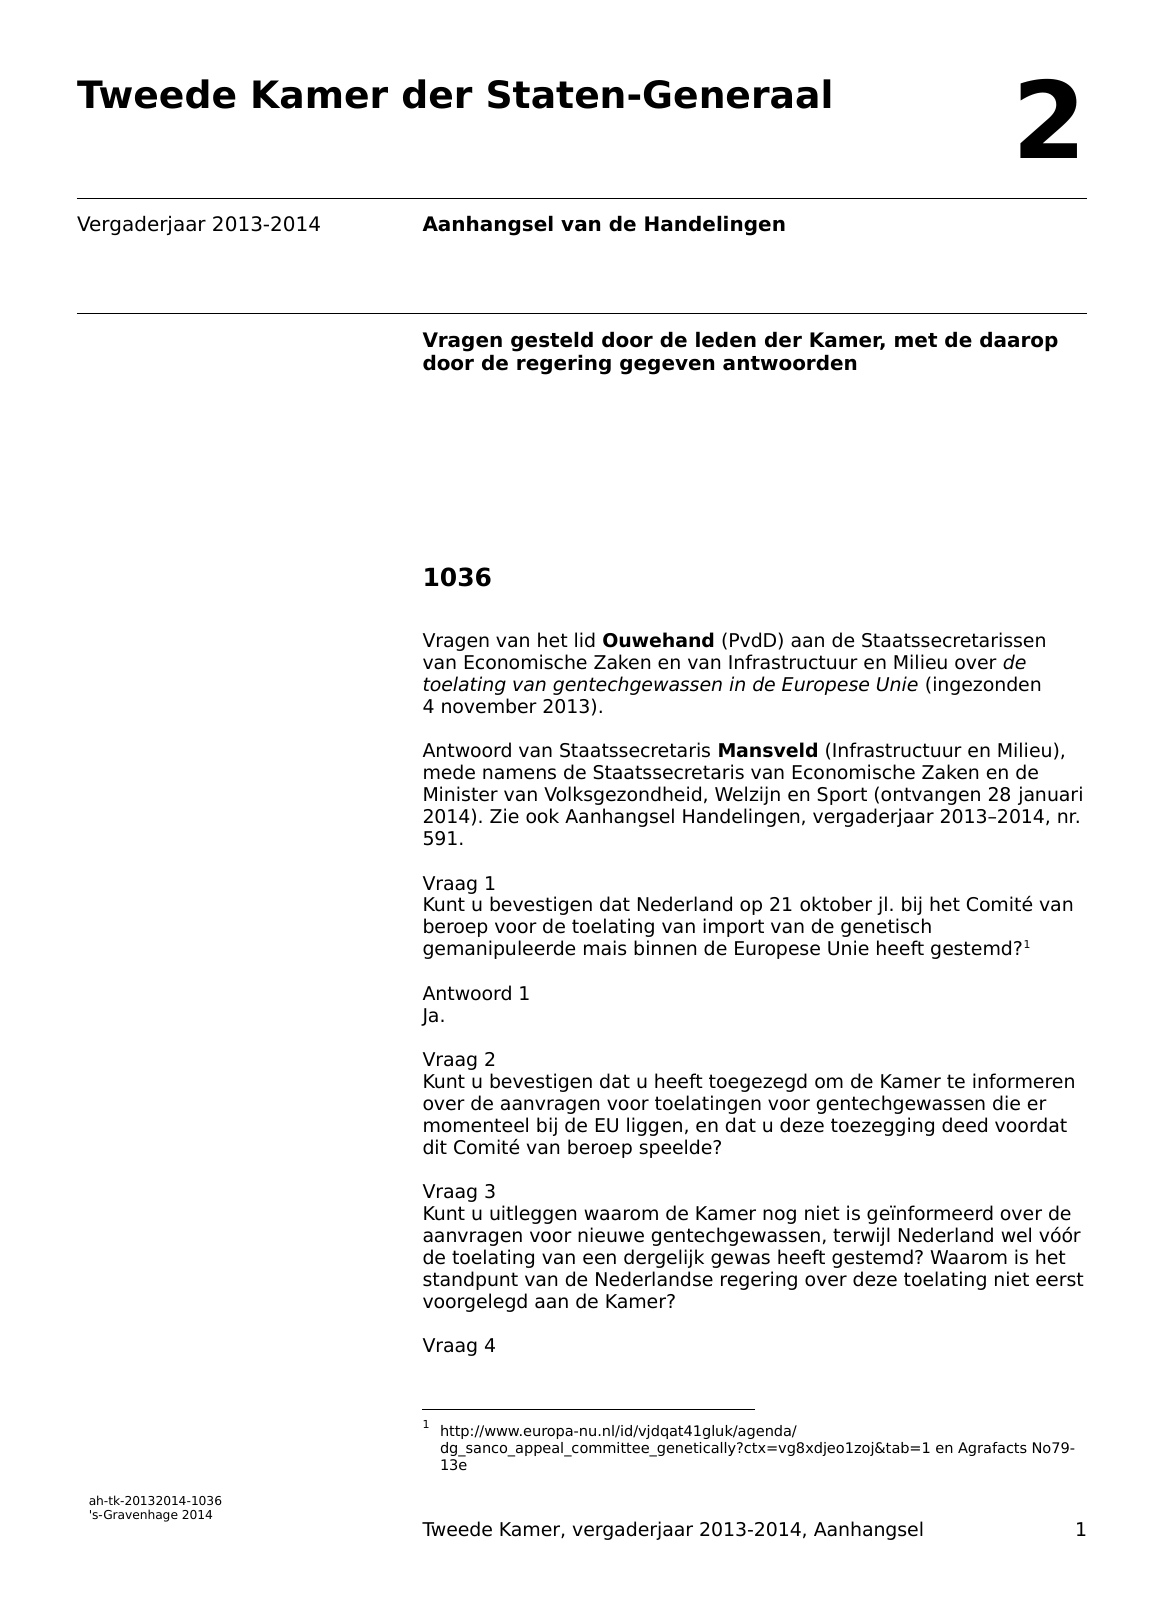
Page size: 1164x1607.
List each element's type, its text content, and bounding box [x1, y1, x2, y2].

text Kunt u uitleggen waarom de Kamer nog niet is geïnformeerd over de aanvragen voor nieuwe gentechgewassen, terwijl Nederland wel vóór de toelating van een dergelijk gewas heeft gestemd? Waarom is het standpunt van de Nederlandse regering over deze toelating niet eerst voorgelegd aan de Kamer? [422, 1203, 1087, 1313]
text Kunt u bevestigen dat Nederland op 21 oktober jl. bij het Comité van beroep voor de toelating van import van de genetisch gemanipuleerde mais binnen de Europese Unie heeft gestemd? [422, 894, 1087, 960]
text 1036 [422, 563, 1087, 592]
text Vragen van het lid Ouwehand (PvdD) aan de Staatssecretarissen van Economische Zaken en van Infrastructuur en Milieu over de toelating van gentechgewassen in de Europese Unie (ingezonden 4 november 2013). [422, 630, 1087, 718]
table_cell Aanhangsel van de Handelingen [422, 199, 1087, 313]
text Ja. [422, 1004, 1087, 1026]
text 's-Gravenhage 2014 [88, 1508, 323, 1522]
text Vraag 3 [422, 1181, 1087, 1203]
text Kunt u bevestigen dat u heeft toegezegd om de Kamer te informeren over de aanvragen voor toelatingen voor gentechgewassen die er momenteel bij de EU liggen, en dat u deze toezegging deed voordat dit Comité van beroep speelde? [422, 1071, 1087, 1158]
table_cell [77, 314, 422, 375]
table_cell Vergaderjaar 2013-2014 [77, 199, 422, 313]
text Vraag 1 [422, 872, 1087, 894]
text http://www.europa-nu.nl/id/vjdqat41gluk/agenda/dg_sanco_appeal_committee_genetically?ctx=vg8xdjeo1zoj&tab=1 en Agrafacts No79-13e [422, 1418, 1087, 1474]
text Antwoord 1 [422, 982, 1087, 1004]
text Antwoord van Staatssecretaris Mansveld (Infrastructuur en Milieu), mede namens de Staatssecretaris van Economische Zaken en de Minister van Volksgezondheid, Welzijn en Sport (ontvangen 28 januari 2014). Zie ook Aanhangsel Handelingen, vergaderjaar 2013–2014, nr. 591. [422, 740, 1087, 850]
table_cell Vragen gesteld door de leden der Kamer, met de daarop door de regering gegeven antwoorden [422, 314, 1087, 375]
text Vraag 4 [422, 1335, 1087, 1357]
text Vraag 2 [422, 1049, 1087, 1071]
table_header Tweede Kamer der Staten-Generaal [77, 59, 886, 198]
table_header 2 [886, 59, 1087, 198]
text ah-tk-20132014-1036 [88, 1494, 323, 1508]
